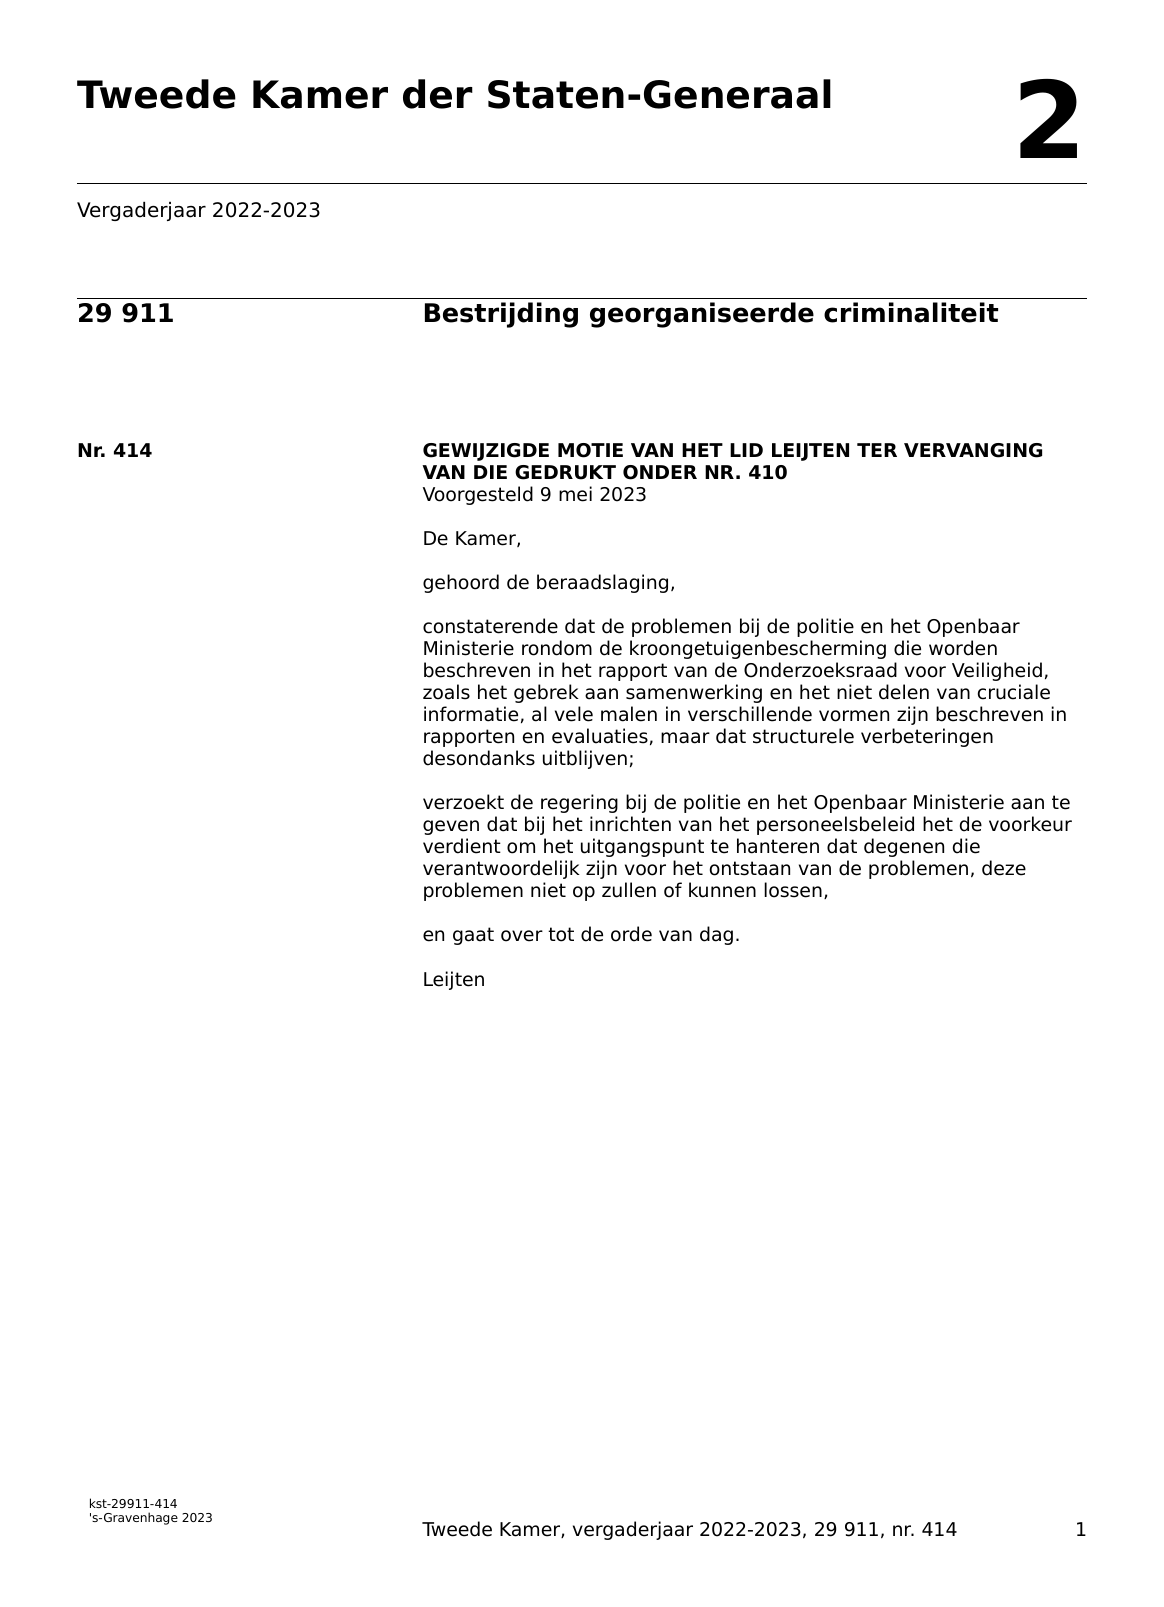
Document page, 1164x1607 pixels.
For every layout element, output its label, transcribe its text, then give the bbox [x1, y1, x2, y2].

text De Kamer, [422, 528, 1087, 550]
text en gaat over tot de orde van dag. [422, 924, 1087, 946]
table_header Tweede Kamer der Staten-Generaal [77, 59, 886, 183]
table_header 2 [886, 59, 1087, 183]
text kst-29911-414 [88, 1497, 323, 1511]
text verzoekt de regering bij de politie en het Openbaar Ministerie aan te geven dat bij het inrichten van het personeelsbeleid het de voorkeur verdient om het uitgangspunt te hanteren dat degenen die verantwoordelijk zijn voor het ontstaan van de problemen, deze problemen niet op zullen of kunnen lossen, [422, 792, 1087, 902]
text 's-Gravenhage 2023 [88, 1511, 323, 1525]
table_cell Vergaderjaar 2022-2023 [77, 184, 1087, 298]
subtitle Nr. 414 GEWIJZIGDE MOTIE VAN HET LID LEIJTEN TER VERVANGING VAN DIE GEDRUKT ONDER NR. 410 [77, 440, 1087, 484]
text Voorgesteld 9 mei 2023 [422, 484, 1087, 506]
text gehoord de beraadslaging, [422, 572, 1087, 594]
text constaterende dat de problemen bij de politie en het Openbaar Ministerie rondom de kroongetuigenbescherming die worden beschreven in het rapport van de Onderzoeksraad voor Veiligheid, zoals het gebrek aan samenwerking en het niet delen van cruciale informatie, al vele malen in verschillende vormen zijn beschreven in rapporten en evaluaties, maar dat structurele verbeteringen desondanks uitblijven; [422, 616, 1087, 770]
subtitle 29 911 Bestrijding georganiseerde criminaliteit [77, 299, 1087, 329]
text Leijten [422, 968, 1087, 990]
